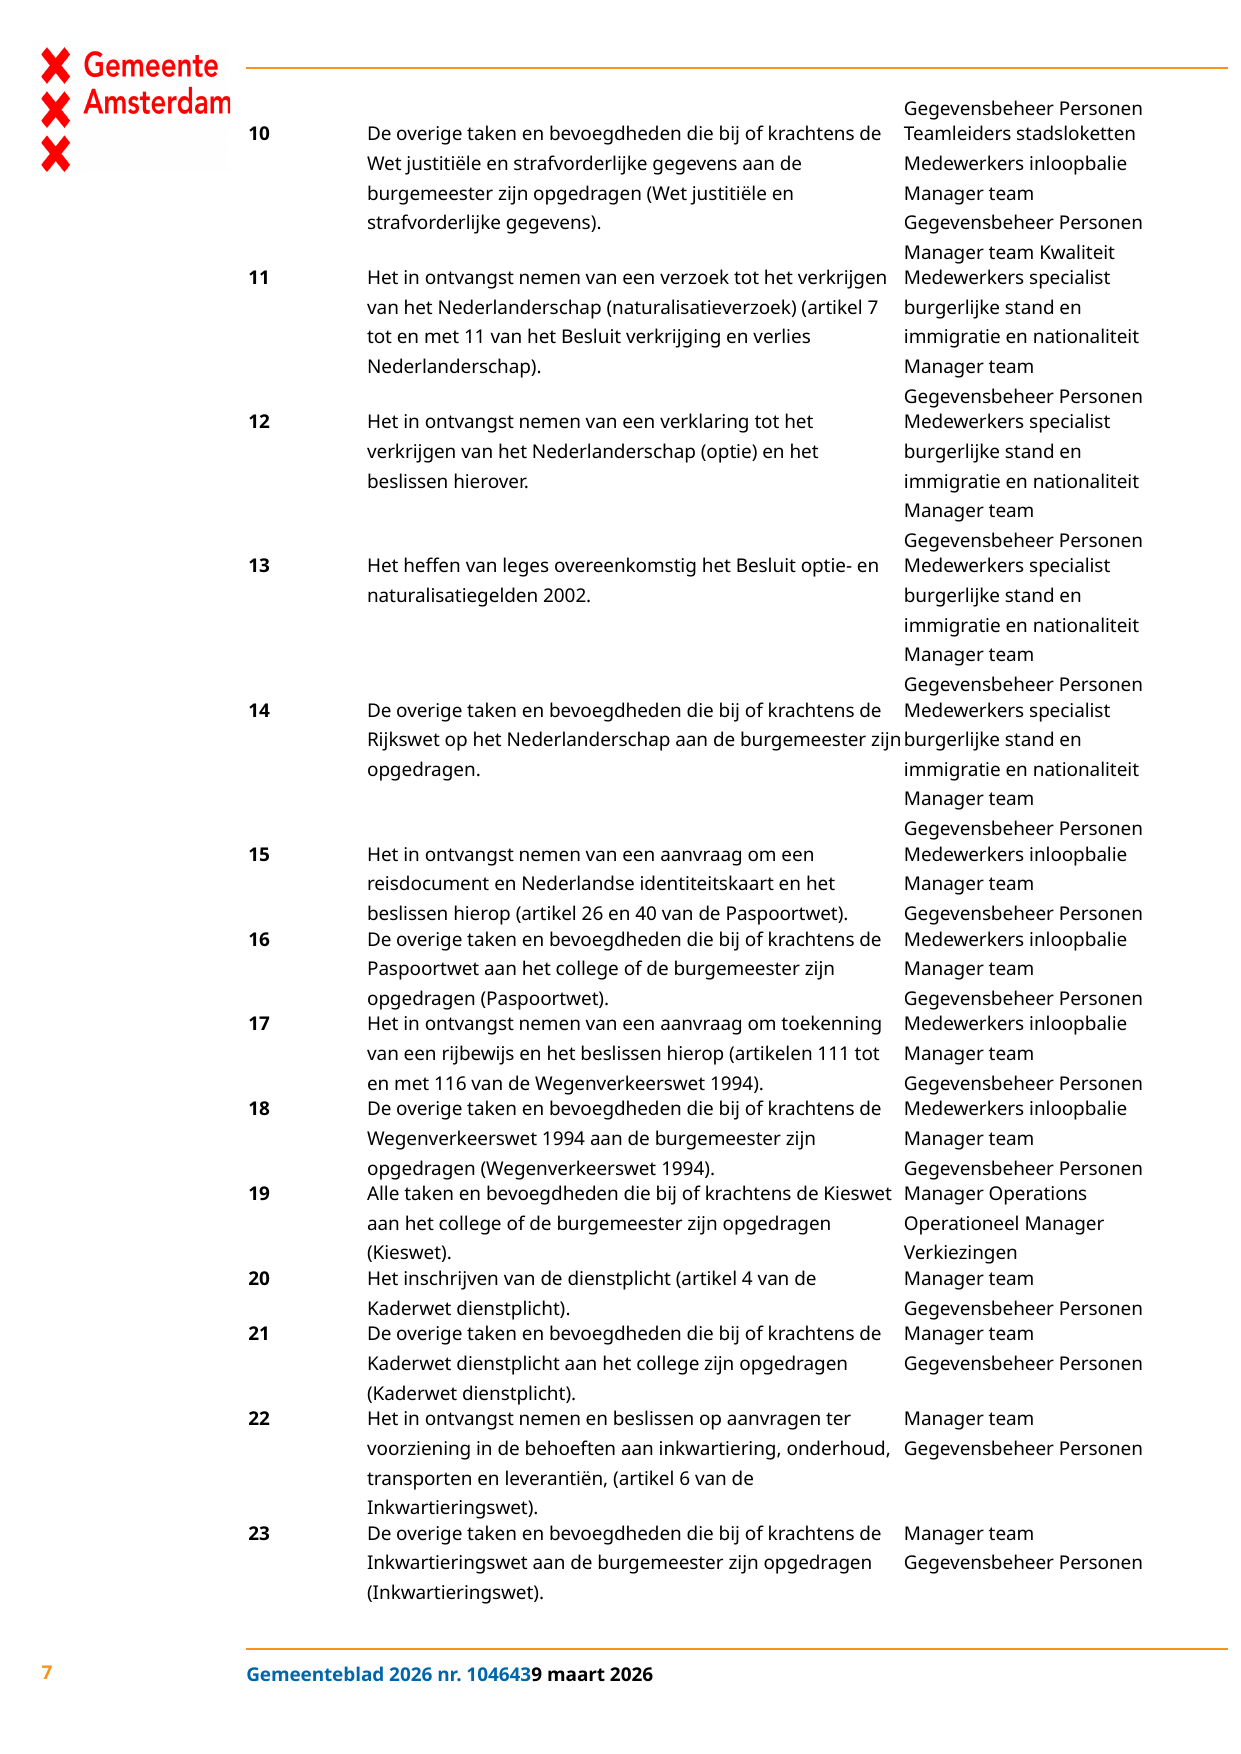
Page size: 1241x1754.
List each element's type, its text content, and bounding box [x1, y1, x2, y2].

table_cell Manager team Gegevensbeheer Personen [904, 1265, 1152, 1321]
table_cell Manager team Gegevensbeheer Personen [904, 1520, 1152, 1605]
table_cell 23 [248, 1520, 367, 1605]
table_cell Het in ontvangst nemen van een verklaring tot het verkrijgen van het Nederlanderschap (optie) en het beslissen hierover. [367, 409, 904, 553]
table_cell 18 [248, 1096, 367, 1180]
table_cell 10 [248, 121, 367, 264]
table_cell De overige taken en bevoegdheden die bij of krachtens de Inkwartieringswet aan de burgemeester zijn opgedragen (Inkwartieringswet). [367, 1520, 904, 1605]
table_cell De overige taken en bevoegdheden die bij of krachtens de Rijkswet op het Nederlanderschap aan de burgemeester zijn opgedragen. [367, 697, 904, 841]
table_cell Gegevensbeheer Personen [904, 95, 1152, 121]
table_cell De overige taken en bevoegdheden die bij of krachtens de Paspoortwet aan het college of de burgemeester zijn opgedragen (Paspoortwet). [367, 926, 904, 1011]
table_cell 20 [248, 1265, 367, 1321]
table_cell 15 [248, 841, 367, 926]
table_cell 12 [248, 409, 367, 553]
table_cell Medewerkers inloopbalie Manager team Gegevensbeheer Personen [904, 1096, 1152, 1180]
table_cell Manager team Gegevensbeheer Personen [904, 1406, 1152, 1520]
table_cell Medewerkers specialist burgerlijke stand en immigratie en nationaliteit Manager team Gegevensbeheer Personen [904, 697, 1152, 841]
table_cell Manager team Gegevensbeheer Personen [904, 1321, 1152, 1406]
table_cell De overige taken en bevoegdheden die bij of krachtens de Kaderwet dienstplicht aan het college zijn opgedragen (Kaderwet dienstplicht). [367, 1321, 904, 1406]
table_cell De overige taken en bevoegdheden die bij of krachtens de Wet justitiële en strafvorderlijke gegevens aan de burgemeester zijn opgedragen (Wet justitiële en strafvorderlijke gegevens). [367, 121, 904, 264]
table_cell Het in ontvangst nemen van een aanvraag om een reisdocument en Nederlandse identiteitskaart en het beslissen hierop (artikel 26 en 40 van de Paspoortwet). [367, 841, 904, 926]
table_cell 17 [248, 1011, 367, 1096]
table_cell De overige taken en bevoegdheden die bij of krachtens de Wegenverkeerswet 1994 aan de burgemeester zijn opgedragen (Wegenverkeerswet 1994). [367, 1096, 904, 1180]
table_cell Het in ontvangst nemen en beslissen op aanvragen ter voorziening in de behoeften aan inkwartiering, onderhoud, transporten en leverantiën, (artikel 6 van de Inkwartieringswet). [367, 1406, 904, 1520]
table_cell Het in ontvangst nemen van een verzoek tot het verkrijgen van het Nederlanderschap (naturalisatieverzoek) (artikel 7 tot en met 11 van het Besluit verkrijging en verlies Nederlanderschap). [367, 265, 904, 409]
table_cell 19 [248, 1180, 367, 1265]
table_cell Medewerkers inloopbalie Manager team Gegevensbeheer Personen [904, 841, 1152, 926]
table_cell Het heffen van leges overeenkomstig het Besluit optie- en naturalisatiegelden 2002. [367, 553, 904, 697]
table_cell Medewerkers inloopbalie Manager team Gegevensbeheer Personen [904, 1011, 1152, 1096]
table_cell Medewerkers specialist burgerlijke stand en immigratie en nationaliteit Manager team Gegevensbeheer Personen [904, 553, 1152, 697]
table_cell [367, 95, 904, 121]
table_cell 11 [248, 265, 367, 409]
table_cell Manager Operations Operationeel Manager Verkiezingen [904, 1180, 1152, 1265]
table_cell Medewerkers specialist burgerlijke stand en immigratie en nationaliteit Manager team Gegevensbeheer Personen [904, 265, 1152, 409]
table_cell Het in ontvangst nemen van een aanvraag om toekenning van een rijbewijs en het beslissen hierop (artikelen 111 tot en met 116 van de Wegenverkeerswet 1994). [367, 1011, 904, 1096]
table_cell [248, 95, 367, 121]
table_cell 21 [248, 1321, 367, 1406]
table_cell 22 [248, 1406, 367, 1520]
table_cell Medewerkers inloopbalie Manager team Gegevensbeheer Personen [904, 926, 1152, 1011]
table_cell Het inschrijven van de dienstplicht (artikel 4 van de Kaderwet dienstplicht). [367, 1265, 904, 1321]
table_cell 13 [248, 553, 367, 697]
table_cell Teamleiders stadsloketten Medewerkers inloopbalie Manager team Gegevensbeheer Personen Manager team Kwaliteit [904, 121, 1152, 264]
table_cell 14 [248, 697, 367, 841]
table_cell Medewerkers specialist burgerlijke stand en immigratie en nationaliteit Manager team Gegevensbeheer Personen [904, 409, 1152, 553]
table_cell Alle taken en bevoegdheden die bij of krachtens de Kieswet aan het college of de burgemeester zijn opgedragen (Kieswet). [367, 1180, 904, 1265]
picture [41, 47, 231, 172]
table_cell 16 [248, 926, 367, 1011]
